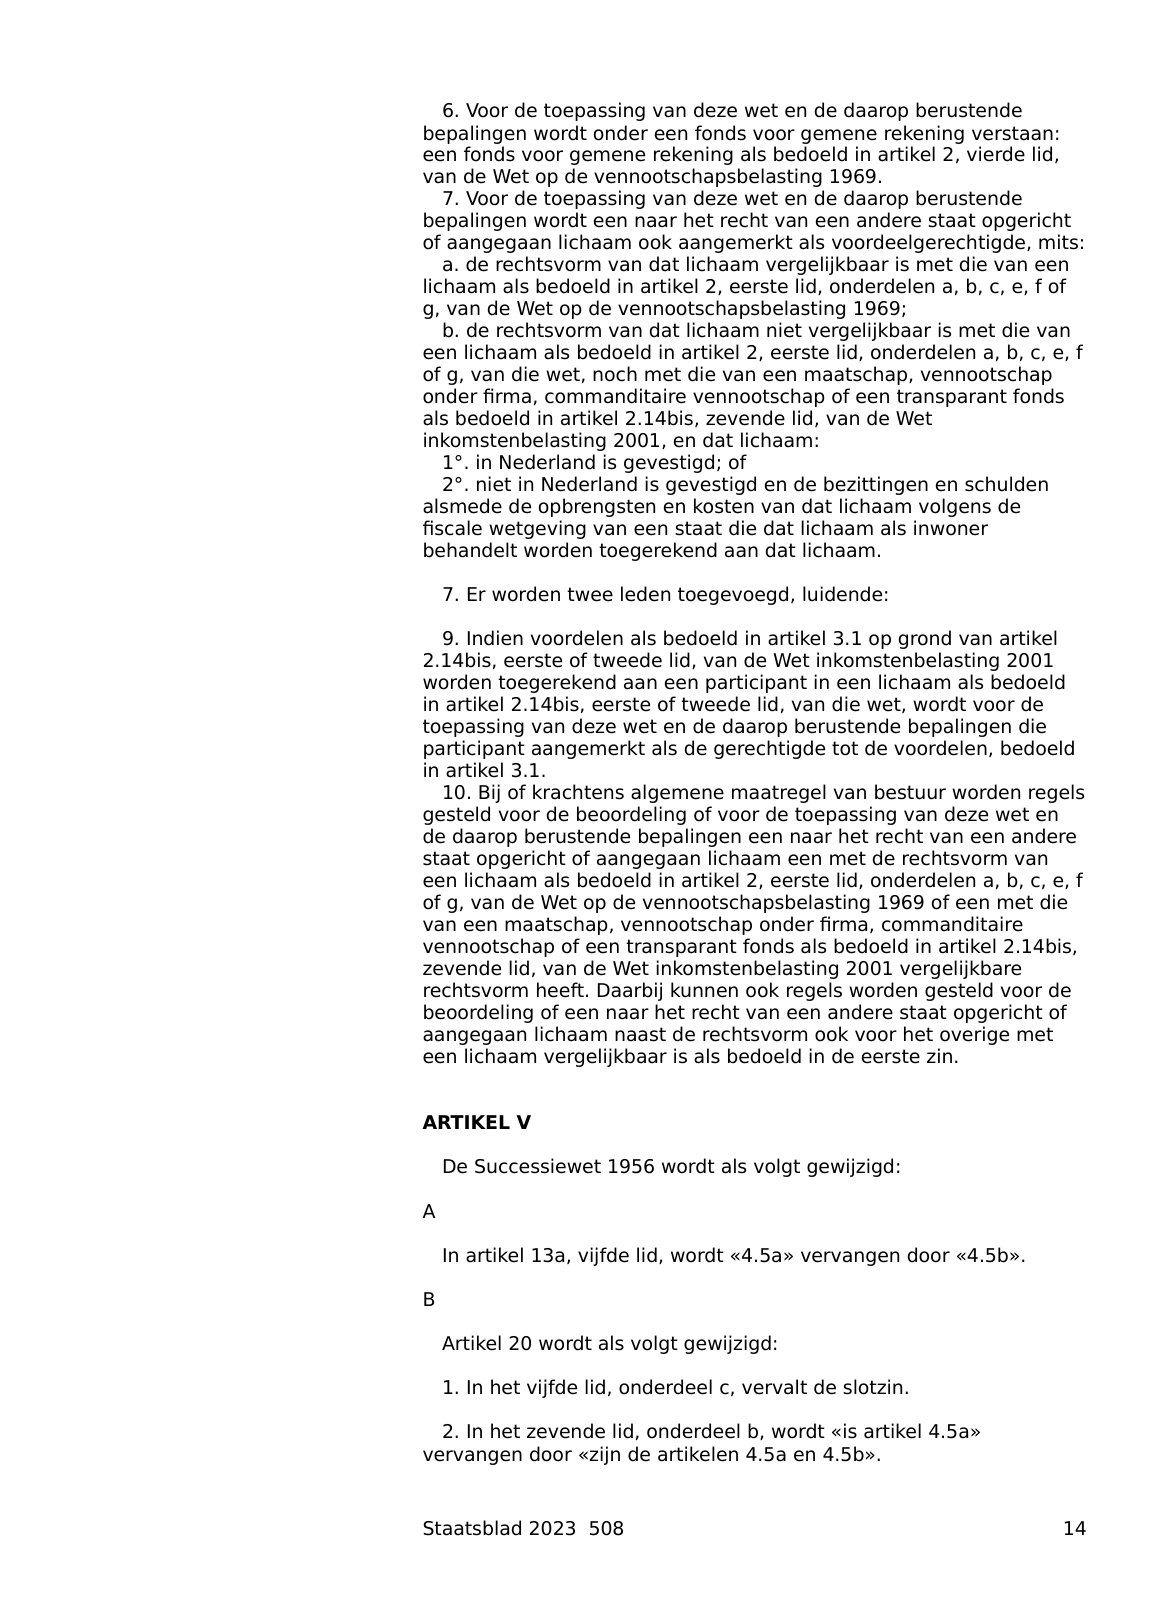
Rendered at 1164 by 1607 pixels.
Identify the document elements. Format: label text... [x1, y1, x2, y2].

text 7. Er worden twee leden toegevoegd, luidende: [422, 584, 1087, 606]
text 1. In het vijfde lid, onderdeel c, vervalt de slotzin. [422, 1377, 1087, 1399]
text Artikel 20 wordt als volgt gewijzigd: [422, 1333, 1087, 1355]
text A [422, 1201, 1087, 1223]
text In artikel 13a, vijfde lid, wordt «4.5a» vervangen door «4.5b». [422, 1245, 1087, 1267]
text 1°. in Nederland is gevestigd; of [422, 452, 1087, 474]
text 6. Voor de toepassing van deze wet en de daarop berustende bepalingen wordt onder een fonds voor gemene rekening verstaan: een fonds voor gemene rekening als bedoeld in artikel 2, vierde lid, van de Wet op de vennootschapsbelasting 1969. [422, 100, 1087, 188]
text De Successiewet 1956 wordt als volgt gewijzigd: [422, 1156, 1087, 1178]
text 10. Bij of krachtens algemene maatregel van bestuur worden regels gesteld voor de beoordeling of voor de toepassing van deze wet en de daarop berustende bepalingen een naar het recht van een andere staat opgericht of aangegaan lichaam een met de rechtsvorm van een lichaam als bedoeld in artikel 2, eerste lid, onderdelen a, b, c, e, f of g, van de Wet op de vennootschapsbelasting 1969 of een met die van een maatschap, vennootschap onder firma, commanditaire vennootschap of een transparant fonds als bedoeld in artikel 2.14bis, zevende lid, van de Wet inkomstenbelasting 2001 vergelijkbare rechtsvorm heeft. Daarbij kunnen ook regels worden gesteld voor de beoordeling of een naar het recht van een andere staat opgericht of aangegaan lichaam naast de rechtsvorm ook voor het overige met een lichaam vergelijkbaar is als bedoeld in de eerste zin. [422, 782, 1087, 1068]
text a. de rechtsvorm van dat lichaam vergelijkbaar is met die van een lichaam als bedoeld in artikel 2, eerste lid, onderdelen a, b, c, e, f of g, van de Wet op de vennootschapsbelasting 1969; [422, 254, 1087, 320]
text 7. Voor de toepassing van deze wet en de daarop berustende bepalingen wordt een naar het recht van een andere staat opgericht of aangegaan lichaam ook aangemerkt als voordeelgerechtigde, mits: [422, 188, 1087, 254]
text b. de rechtsvorm van dat lichaam niet vergelijkbaar is met die van een lichaam als bedoeld in artikel 2, eerste lid, onderdelen a, b, c, e, f of g, van die wet, noch met die van een maatschap, vennootschap onder firma, commanditaire vennootschap of een transparant fonds als bedoeld in artikel 2.14bis, zevende lid, van de Wet inkomstenbelasting 2001, en dat lichaam: [422, 320, 1087, 452]
text B [422, 1289, 1087, 1311]
subtitle ARTIKEL V [422, 1112, 1087, 1134]
text 2. In het zevende lid, onderdeel b, wordt «is artikel 4.5a» vervangen door «zijn de artikelen 4.5a en 4.5b». [422, 1421, 1087, 1465]
text 9. Indien voordelen als bedoeld in artikel 3.1 op grond van artikel 2.14bis, eerste of tweede lid, van de Wet inkomstenbelasting 2001 worden toegerekend aan een participant in een lichaam als bedoeld in artikel 2.14bis, eerste of tweede lid, van die wet, wordt voor de toepassing van deze wet en de daarop berustende bepalingen die participant aangemerkt als de gerechtigde tot de voordelen, bedoeld in artikel 3.1. [422, 628, 1087, 782]
text 2°. niet in Nederland is gevestigd en de bezittingen en schulden alsmede de opbrengsten en kosten van dat lichaam volgens de fiscale wetgeving van een staat die dat lichaam als inwoner behandelt worden toegerekend aan dat lichaam. [422, 474, 1087, 562]
